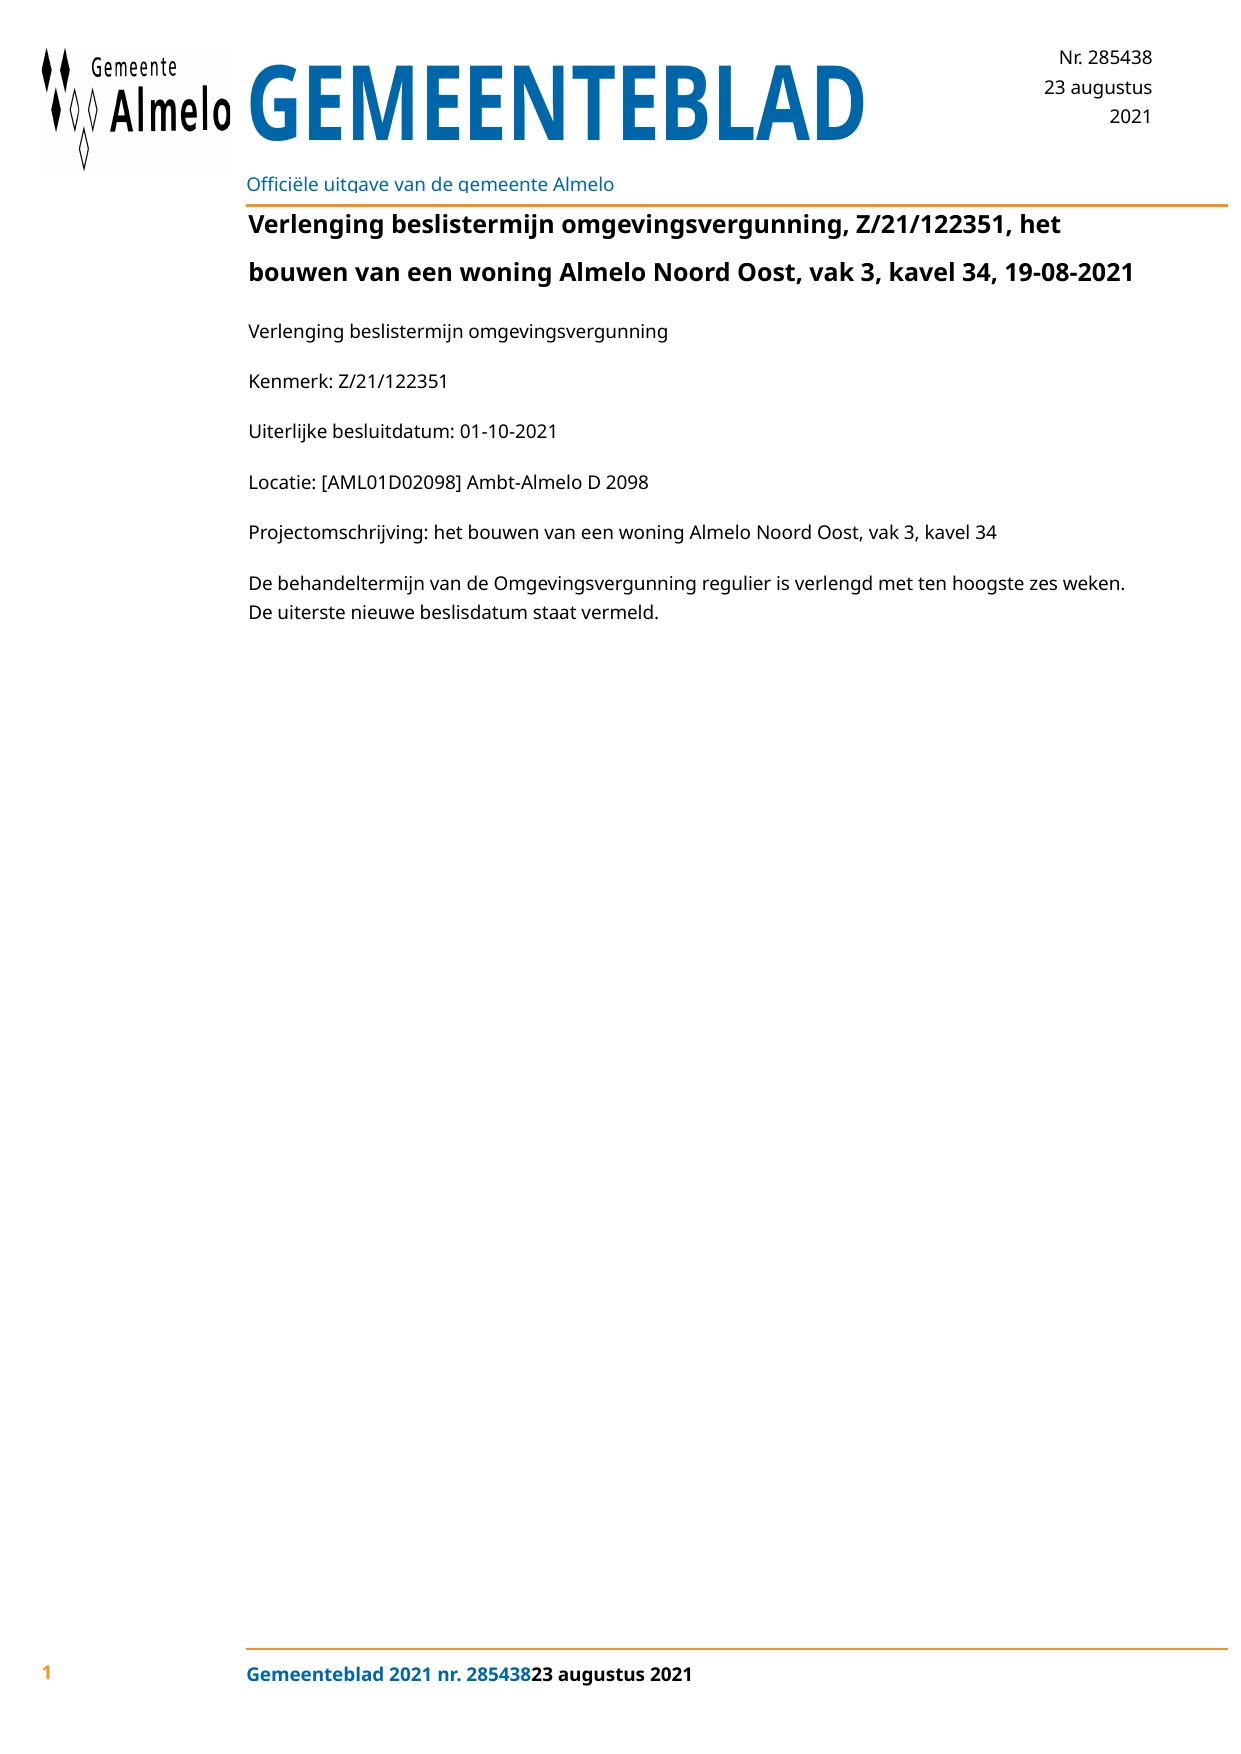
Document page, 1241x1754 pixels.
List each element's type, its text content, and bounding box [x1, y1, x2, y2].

text Locatie: [AML01D02098] Ambt-Almelo D 2098 [248, 469, 1152, 495]
text Uiterlijke besluitdatum: 01-10-2021 [248, 419, 1152, 444]
text Verlenging beslistermijn omgevingsvergunning [248, 318, 1152, 344]
picture [41, 47, 231, 172]
text Projectomschrijving: het bouwen van een woning Almelo Noord Oost, vak 3, kavel 34 [248, 519, 1152, 545]
text Kenmerk: Z/21/122351 [248, 368, 1152, 394]
text De behandeltermijn van de Omgevingsvergunning regulier is verlengd met ten hoogste zes weken. De uiterste nieuwe beslisdatum staat vermeld. [248, 570, 1152, 625]
text Verlenging beslistermijn omgevingsvergunning, Z/21/122351, het bouwen van een woning Almelo Noord Oost, vak 3, kavel 34, 19-08-2021 [248, 207, 1152, 288]
